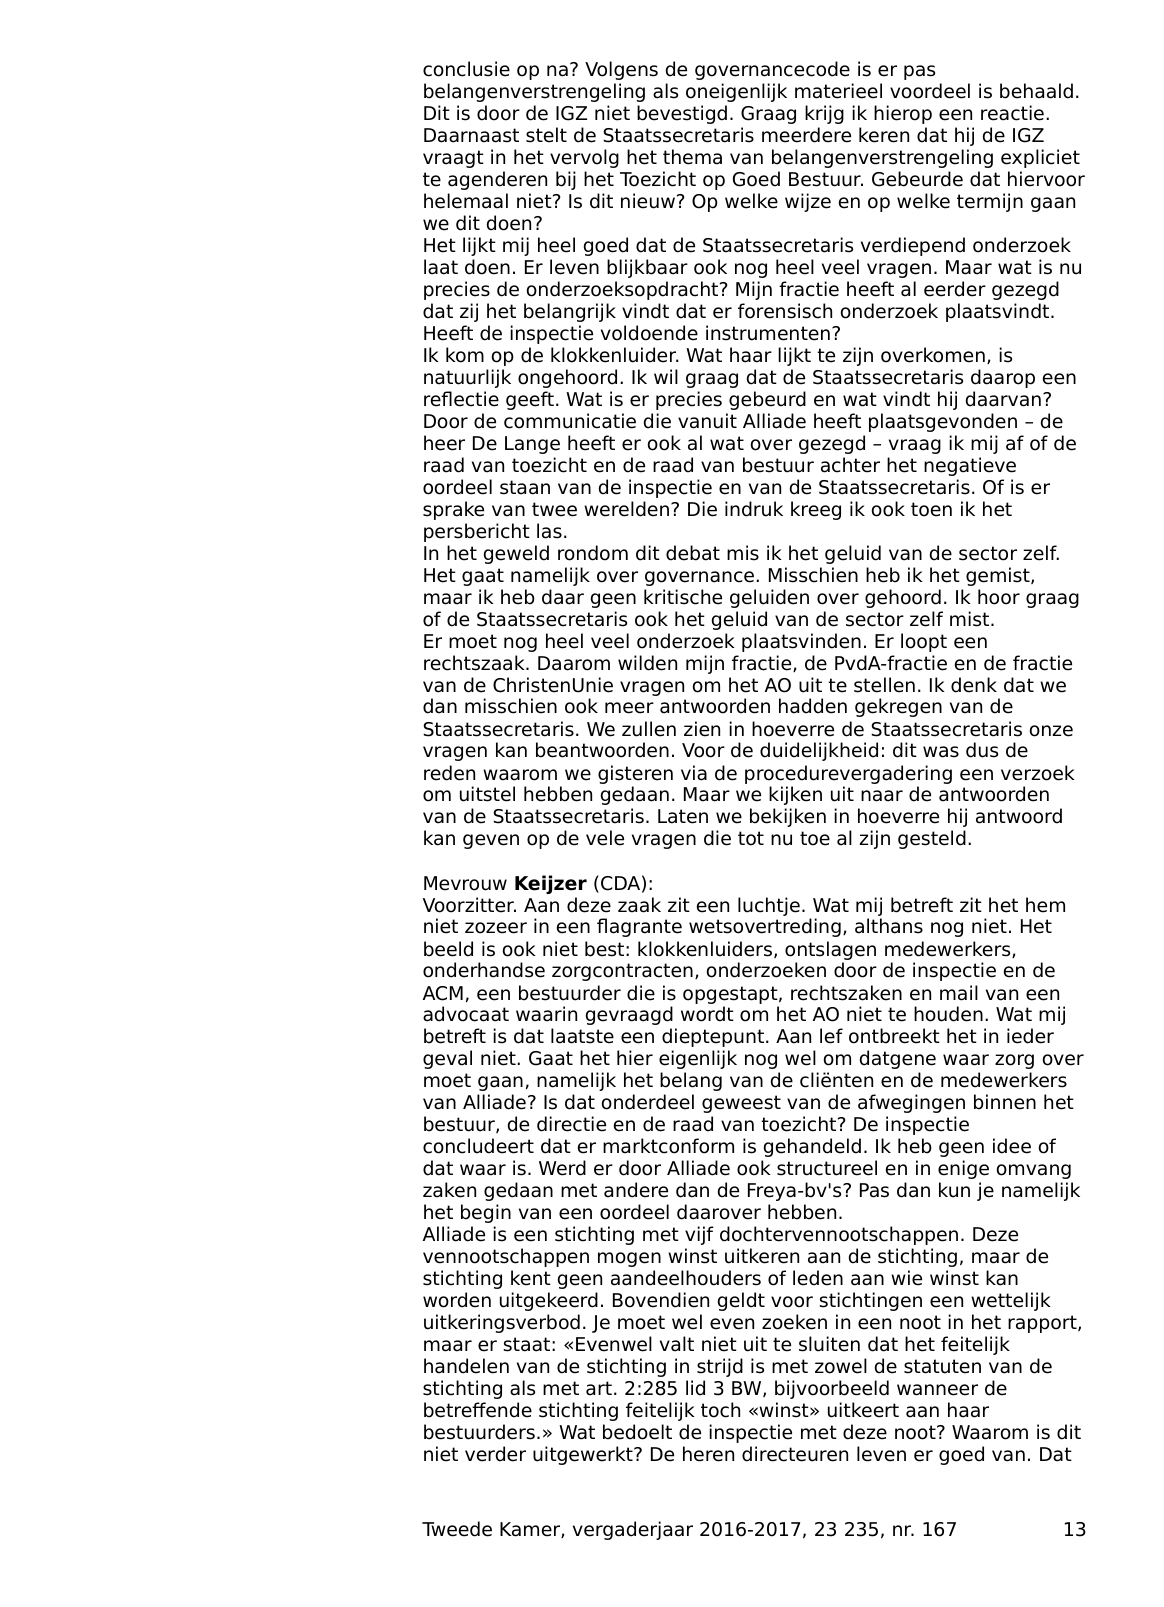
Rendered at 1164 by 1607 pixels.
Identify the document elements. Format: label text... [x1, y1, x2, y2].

text Daarnaast stelt de Staatssecretaris meerdere keren dat hij de IGZ vraagt in het vervolg het thema van belangenverstrengeling expliciet te agenderen bij het Toezicht op Goed Bestuur. Gebeurde dat hiervoor helemaal niet? Is dit nieuw? Op welke wijze en op welke termijn gaan we dit doen? [422, 125, 1087, 235]
text Ik kom op de klokkenluider. Wat haar lijkt te zijn overkomen, is natuurlijk ongehoord. Ik wil graag dat de Staatssecretaris daarop een reflectie geeft. Wat is er precies gebeurd en wat vindt hij daarvan? [422, 345, 1087, 411]
text Het lijkt mij heel goed dat de Staatssecretaris verdiepend onderzoek laat doen. Er leven blijkbaar ook nog heel veel vragen. Maar wat is nu precies de onderzoeksopdracht? Mijn fractie heeft al eerder gezegd dat zij het belangrijk vindt dat er forensisch onderzoek plaatsvindt. Heeft de inspectie voldoende instrumenten? [422, 235, 1087, 345]
text Alliade is een stichting met vijf dochtervennootschappen. Deze vennootschappen mogen winst uitkeren aan de stichting, maar de stichting kent geen aandeelhouders of leden aan wie winst kan worden uitgekeerd. Bovendien geldt voor stichtingen een wettelijk uitkeringsverbod. Je moet wel even zoeken in een noot in het rapport, maar er staat: «Evenwel valt niet uit te sluiten dat het feitelijk handelen van de stichting in strijd is met zowel de statuten van de stichting als met art. 2:285 lid 3 BW, bijvoorbeeld wanneer de betreffende stichting feitelijk toch «winst» uitkeert aan haar bestuurders.» Wat bedoelt de inspectie met deze noot? Waarom is dit niet verder uitgewerkt? De heren directeuren leven er goed van. Dat [422, 1224, 1087, 1466]
text Er moet nog heel veel onderzoek plaatsvinden. Er loopt een rechtszaak. Daarom wilden mijn fractie, de PvdA-fractie en de fractie van de ChristenUnie vragen om het AO uit te stellen. Ik denk dat we dan misschien ook meer antwoorden hadden gekregen van de Staatssecretaris. We zullen zien in hoeverre de Staatssecretaris onze vragen kan beantwoorden. Voor de duidelijkheid: dit was dus de reden waarom we gisteren via de procedurevergadering een verzoek om uitstel hebben gedaan. Maar we kijken uit naar de antwoorden van de Staatssecretaris. Laten we bekijken in hoeverre hij antwoord kan geven op de vele vragen die tot nu toe al zijn gesteld. [422, 631, 1087, 850]
text Door de communicatie die vanuit Alliade heeft plaatsgevonden – de heer De Lange heeft er ook al wat over gezegd – vraag ik mij af of de raad van toezicht en de raad van bestuur achter het negatieve oordeel staan van de inspectie en van de Staatssecretaris. Of is er sprake van twee werelden? Die indruk kreeg ik ook toen ik het persbericht las. [422, 411, 1087, 543]
text In het geweld rondom dit debat mis ik het geluid van de sector zelf. Het gaat namelijk over governance. Misschien heb ik het gemist, maar ik heb daar geen kritische geluiden over gehoord. Ik hoor graag of de Staatssecretaris ook het geluid van de sector zelf mist. [422, 543, 1087, 631]
text conclusie op na? Volgens de governancecode is er pas belangenverstrengeling als oneigenlijk materieel voordeel is behaald. Dit is door de IGZ niet bevestigd. Graag krijg ik hierop een reactie. [422, 59, 1087, 125]
text Mevrouw Keijzer (CDA): [422, 872, 1087, 894]
text Voorzitter. Aan deze zaak zit een luchtje. Wat mij betreft zit het hem niet zozeer in een flagrante wetsovertreding, althans nog niet. Het beeld is ook niet best: klokkenluiders, ontslagen medewerkers, onderhandse zorgcontracten, onderzoeken door de inspectie en de ACM, een bestuurder die is opgestapt, rechtszaken en mail van een advocaat waarin gevraagd wordt om het AO niet te houden. Wat mij betreft is dat laatste een dieptepunt. Aan lef ontbreekt het in ieder geval niet. Gaat het hier eigenlijk nog wel om datgene waar zorg over moet gaan, namelijk het belang van de cliënten en de medewerkers van Alliade? Is dat onderdeel geweest van de afwegingen binnen het bestuur, de directie en de raad van toezicht? De inspectie concludeert dat er marktconform is gehandeld. Ik heb geen idee of dat waar is. Werd er door Alliade ook structureel en in enige omvang zaken gedaan met andere dan de Freya-bv's? Pas dan kun je namelijk het begin van een oordeel daarover hebben. [422, 894, 1087, 1224]
